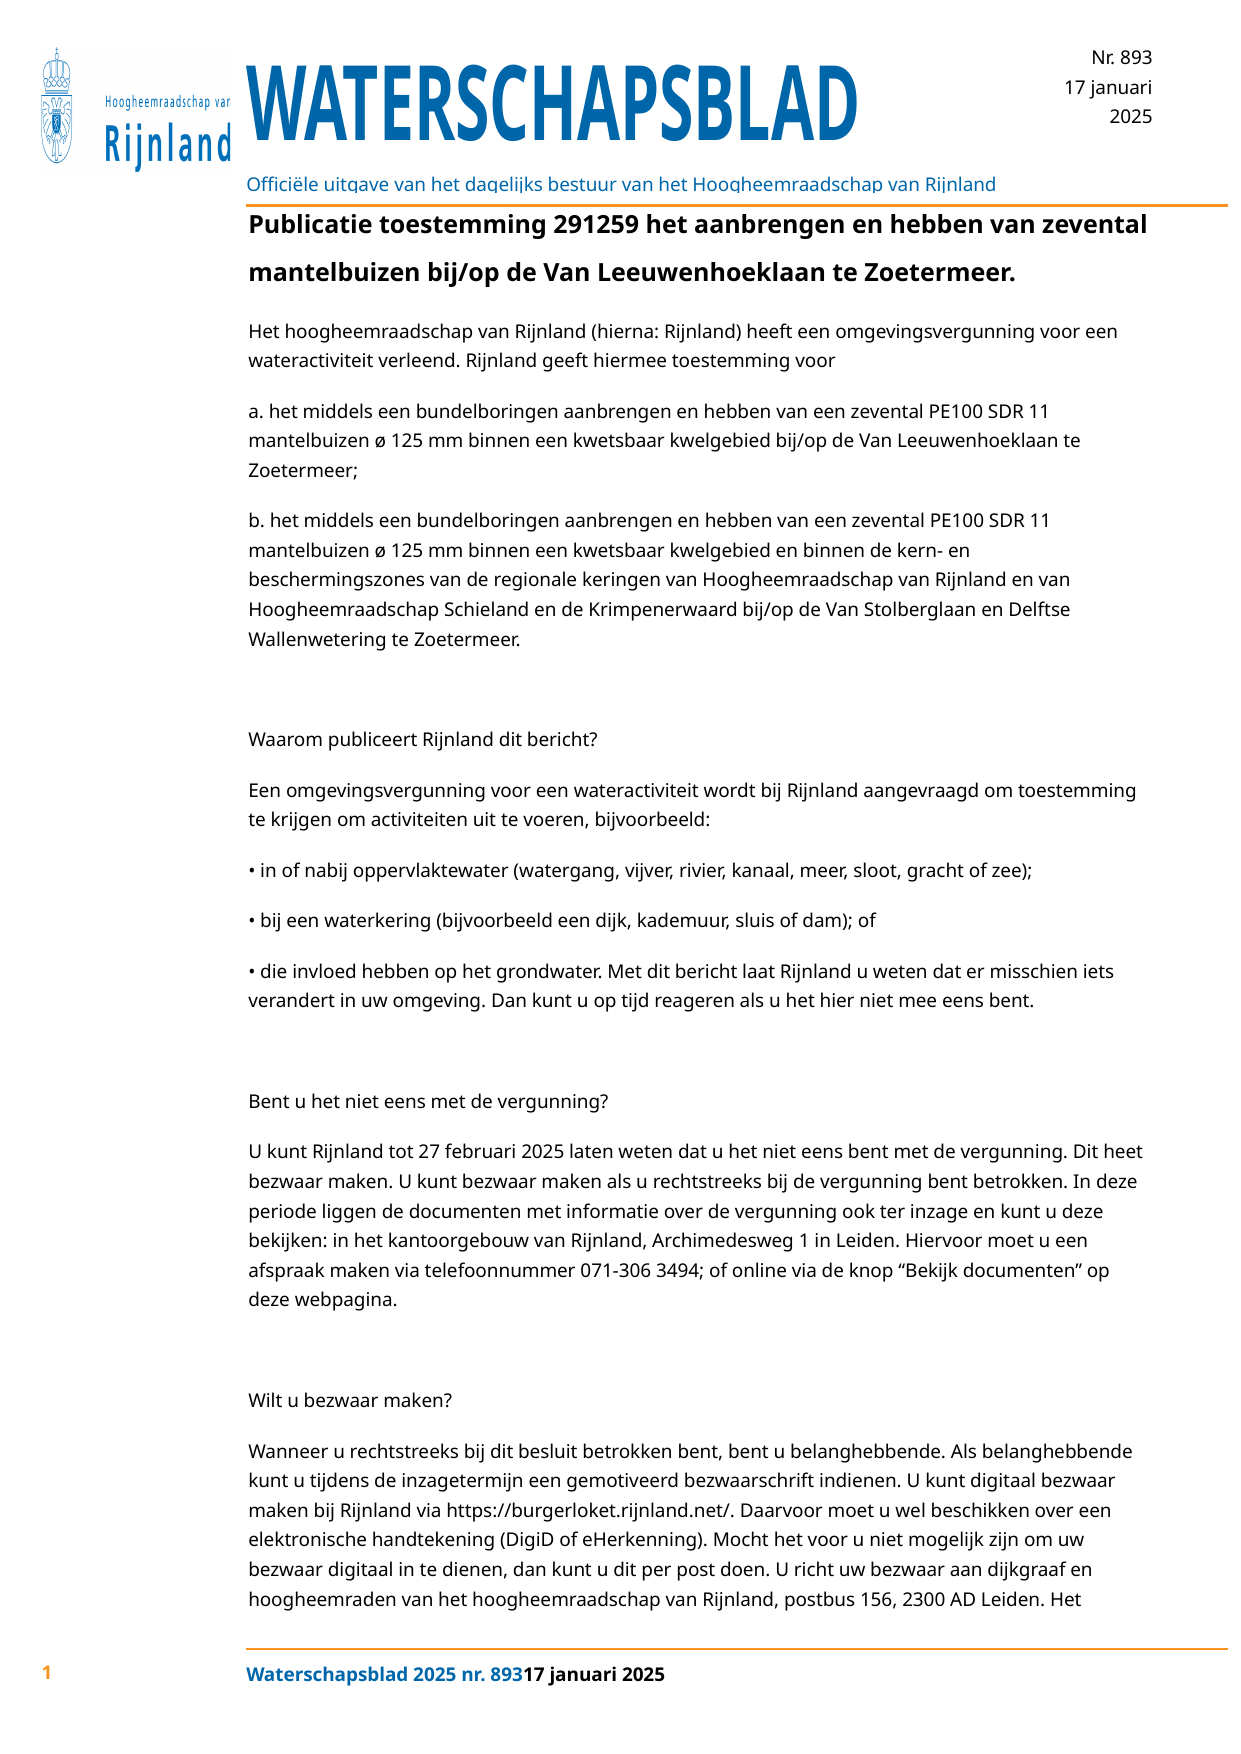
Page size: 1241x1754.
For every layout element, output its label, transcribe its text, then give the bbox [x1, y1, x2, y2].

text Publicatie toestemming 291259 het aanbrengen en hebben van zevental mantelbuizen bij/op de Van Leeuwenhoeklaan te Zoetermeer. [248, 207, 1152, 288]
text U kunt Rijnland tot 27 februari 2025 laten weten dat u het niet eens bent met de vergunning. Dit heet bezwaar maken. U kunt bezwaar maken als u rechtstreeks bij de vergunning bent betrokken. In deze periode liggen de documenten met informatie over de vergunning ook ter inzage en kunt u deze bekijken: in het kantoorgebouw van Rijnland, Archimedesweg 1 in Leiden. Hiervoor moet u een afspraak maken via telefoonnummer 071-306 3494; of online via de knop “Bekijk documenten” op deze webpagina. [248, 1139, 1152, 1312]
text Het hoogheemraadschap van Rijnland (hierna: Rijnland) heeft een omgevingsvergunning voor een wateractiviteit verleend. Rijnland geeft hiermee toestemming voor [248, 318, 1152, 373]
text Wanneer u rechtstreeks bij dit besluit betrokken bent, bent u belanghebbende. Als belanghebbende kunt u tijdens de inzagetermijn een gemotiveerd bezwaarschrift indienen. U kunt digitaal bezwaar maken bij Rijnland via https://burgerloket.rijnland.net/. Daarvoor moet u wel beschikken over een elektronische handtekening (DigiD of eHerkenning). Mocht het voor u niet mogelijk zijn om uw bezwaar digitaal in te dienen, dan kunt u dit per post doen. U richt uw bezwaar aan dijkgraaf en hoogheemraden van het hoogheemraadschap van Rijnland, postbus 156, 2300 AD Leiden. Het [248, 1438, 1152, 1612]
picture [41, 47, 231, 172]
text • in of nabij oppervlaktewater (watergang, vijver, rivier, kanaal, meer, sloot, gracht of zee); [248, 857, 1152, 883]
text Wilt u bezwaar maken? [248, 1387, 1152, 1413]
text Een omgevingsvergunning voor een wateractiviteit wordt bij Rijnland aangevraagd om toestemming te krijgen om activiteiten uit te voeren, bijvoorbeeld: [248, 777, 1152, 832]
text a. het middels een bundelboringen aanbrengen en hebben van een zevental PE100 SDR 11 mantelbuizen ø 125 mm binnen een kwetsbaar kwelgebied bij/op de Van Leeuwenhoeklaan te Zoetermeer; [248, 398, 1152, 483]
text • bij een waterkering (bijvoorbeeld een dijk, kademuur, sluis of dam); of [248, 907, 1152, 933]
text • die invloed hebben op het grondwater. Met dit bericht laat Rijnland u weten dat er misschien iets verandert in uw omgeving. Dan kunt u op tijd reageren als u het hier niet mee eens bent. [248, 958, 1152, 1013]
text b. het middels een bundelboringen aanbrengen en hebben van een zevental PE100 SDR 11 mantelbuizen ø 125 mm binnen een kwetsbaar kwelgebied en binnen de kern- en beschermingszones van de regionale keringen van Hoogheemraadschap van Rijnland en van Hoogheemraadschap Schieland en de Krimpenerwaard bij/op de Van Stolberglaan en Delftse Wallenwetering te Zoetermeer. [248, 507, 1152, 652]
text Bent u het niet eens met de vergunning? [248, 1088, 1152, 1114]
text Waarom publiceert Rijnland dit bericht? [248, 727, 1152, 752]
